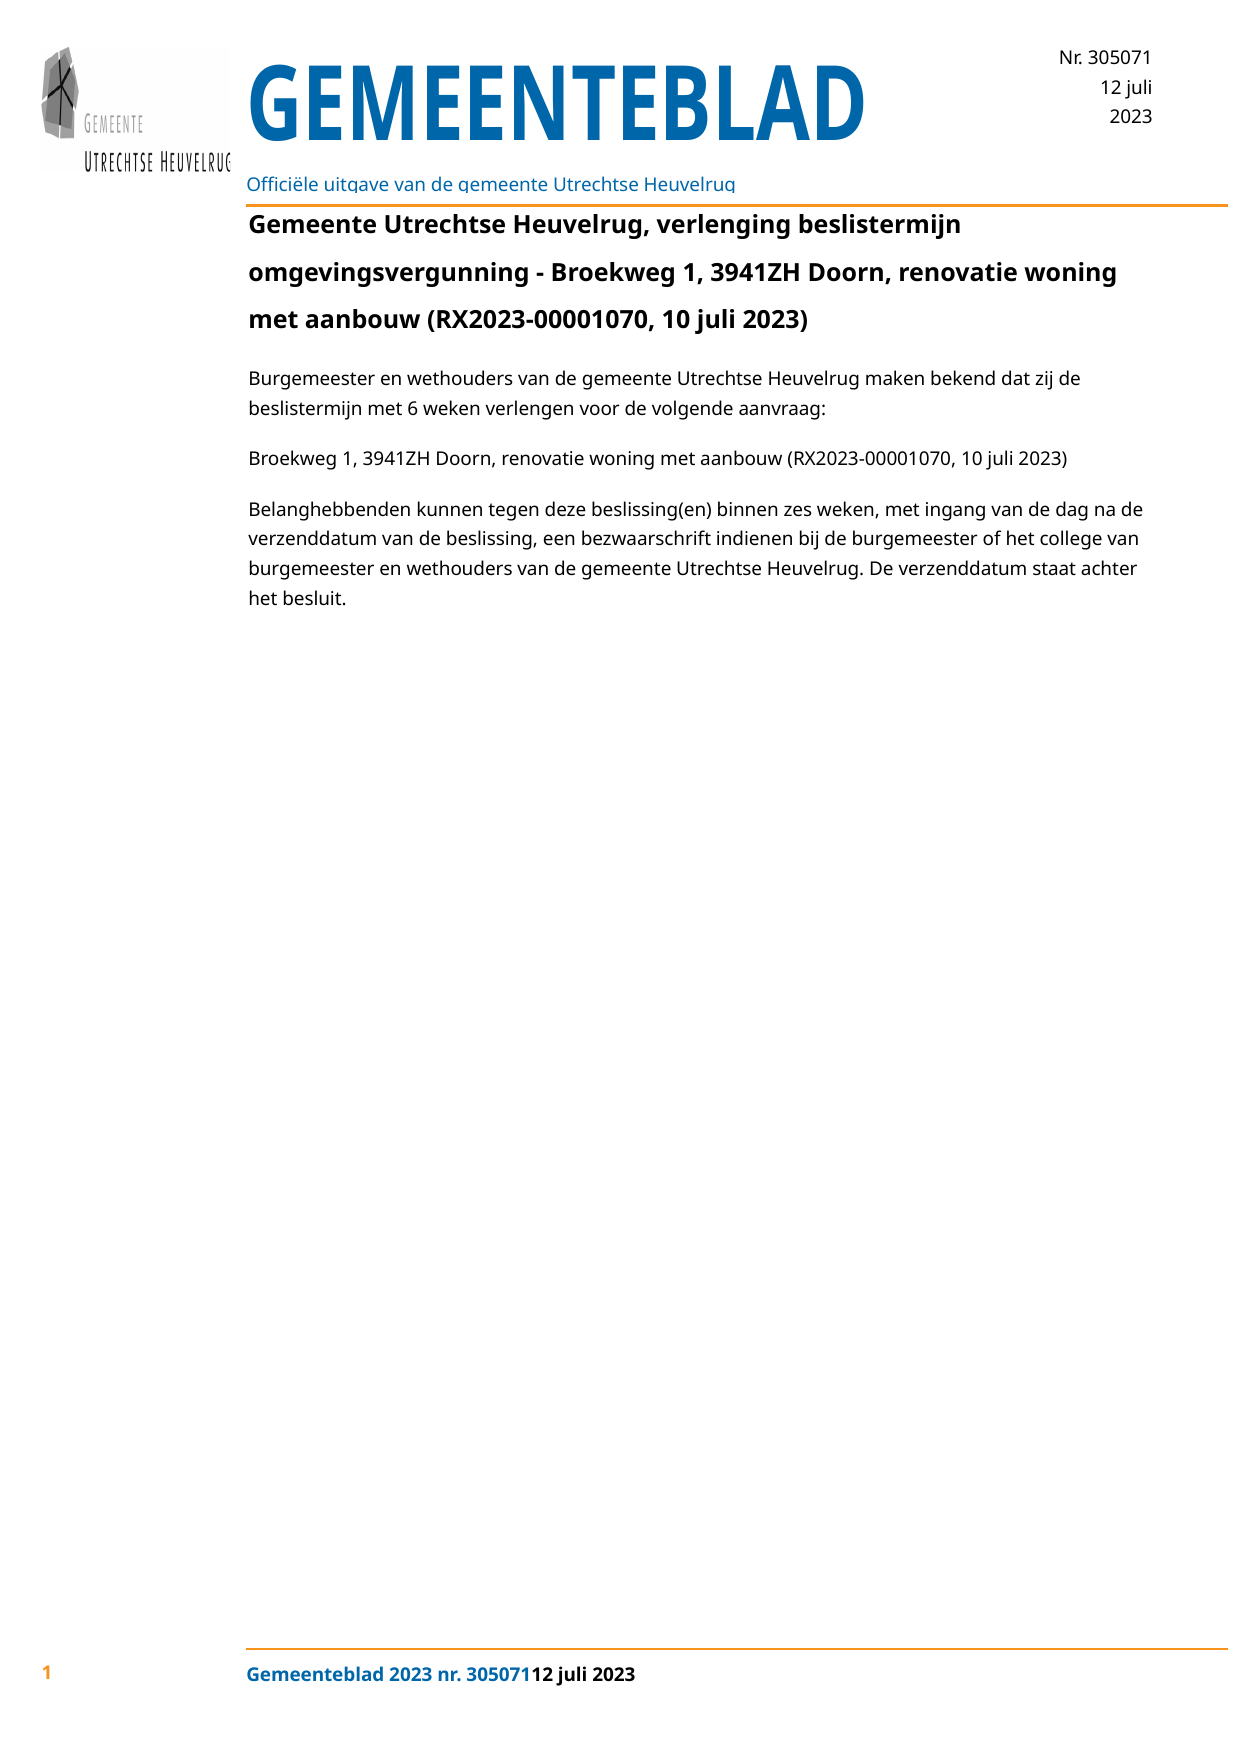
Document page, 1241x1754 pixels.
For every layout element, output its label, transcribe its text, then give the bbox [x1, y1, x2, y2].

text Burgemeester en wethouders van de gemeente Utrechtse Heuvelrug maken bekend dat zij de beslistermijn met 6 weken verlengen voor de volgende aanvraag: [248, 366, 1152, 421]
text Belanghebbenden kunnen tegen deze beslissing(en) binnen zes weken, met ingang van de dag na de verzenddatum van de beslissing, een bezwaarschrift indienen bij de burgemeester of het college van burgemeester en wethouders van de gemeente Utrechtse Heuvelrug. De verzenddatum staat achter het besluit. [248, 496, 1152, 610]
picture [41, 47, 231, 172]
text Gemeente Utrechtse Heuvelrug, verlenging beslistermijn omgevingsvergunning - Broekweg 1, 3941ZH Doorn, renovatie woning met aanbouw (RX2023-00001070, 10 juli 2023) [248, 207, 1152, 336]
text Broekweg 1, 3941ZH Doorn, renovatie woning met aanbouw (RX2023-00001070, 10 juli 2023) [248, 446, 1152, 471]
